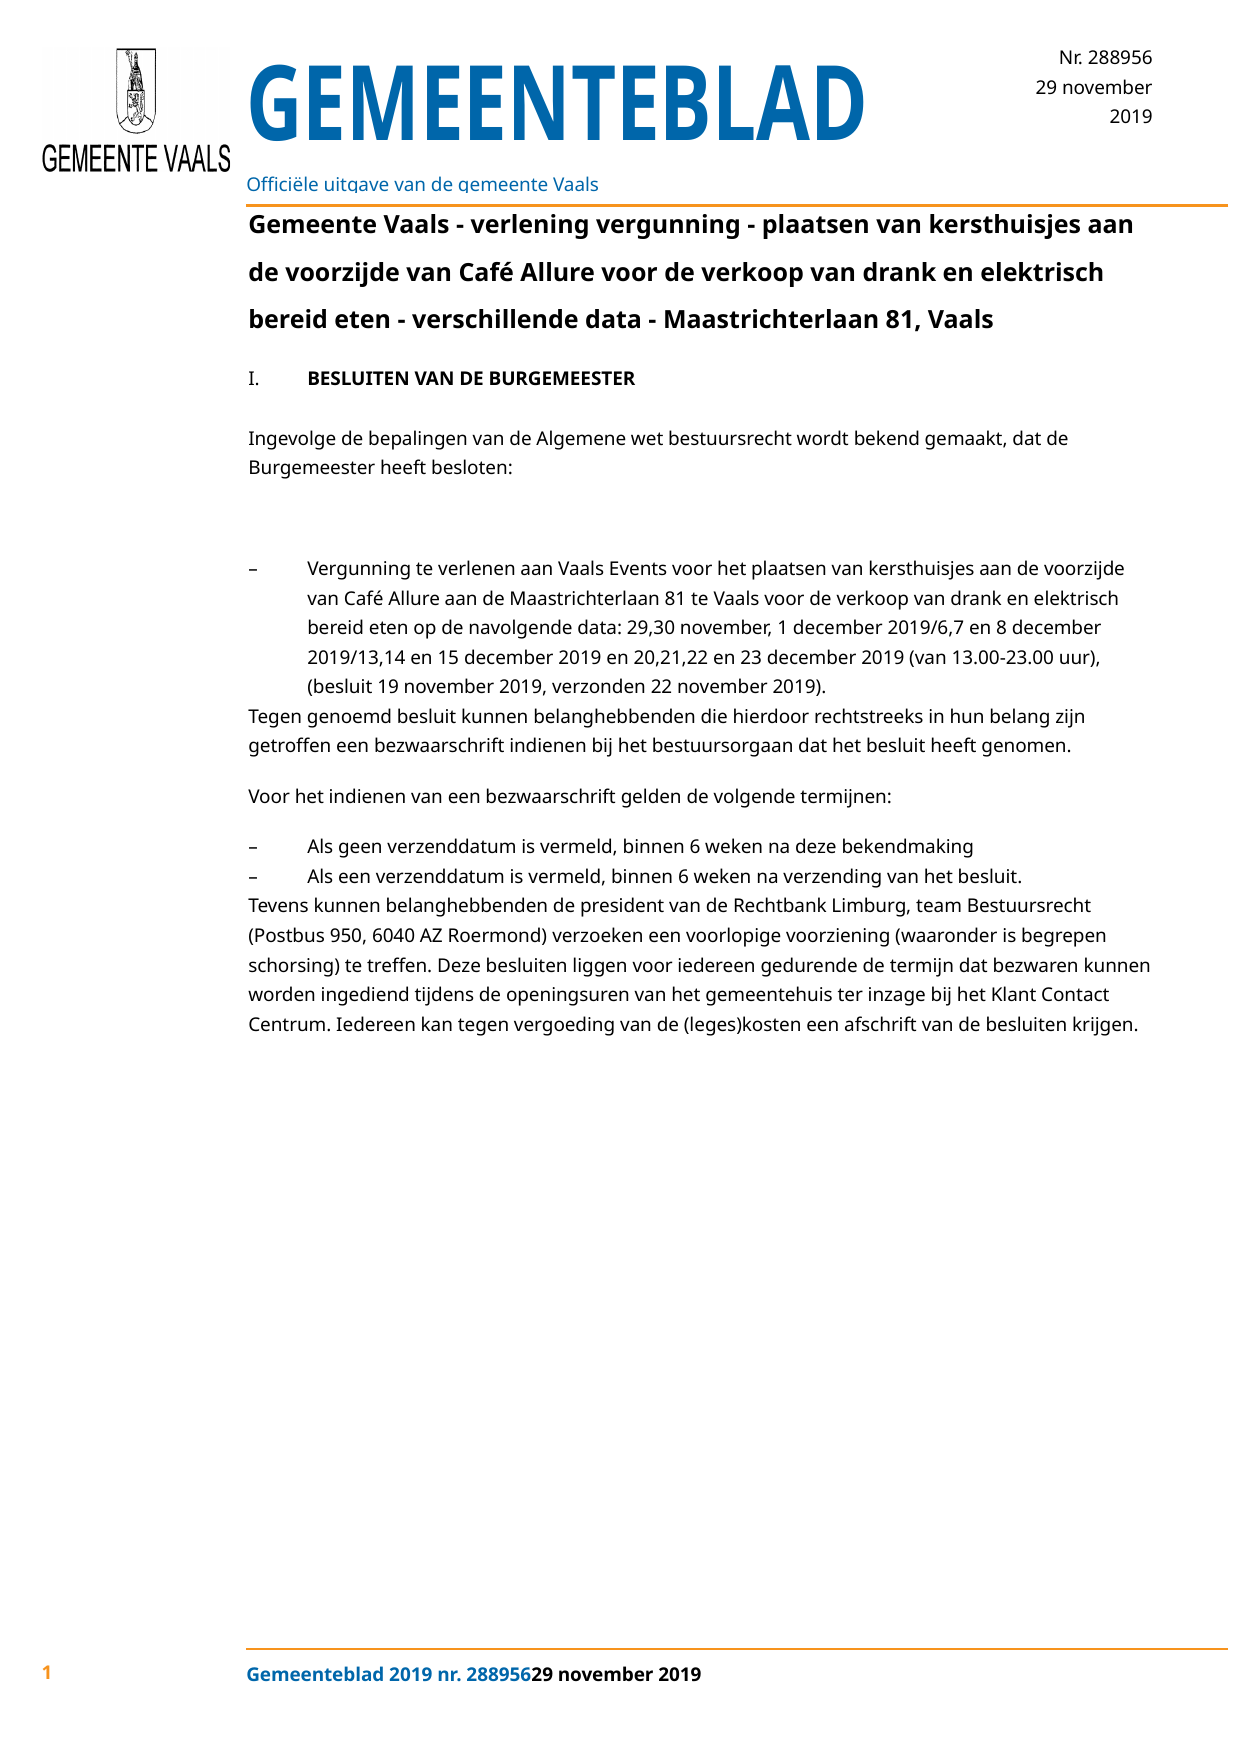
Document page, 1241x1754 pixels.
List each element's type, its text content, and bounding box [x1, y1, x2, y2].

list BESLUITEN VAN DE BURGEMEESTER [248, 366, 1152, 391]
picture [41, 47, 231, 172]
list Vergunning te verlenen aan Vaals Events voor het plaatsen van kersthuisjes aan de voorzijde van Café Allure aan de Maastrichterlaan 81 te Vaals voor de verkoop van drank en elektrisch bereid eten op de navolgende data: 29,30 november, 1 december 2019/6,7 en 8 december 2019/13,14 en 15 december 2019 en 20,21,22 en 23 december 2019 (van 13.00-23.00 uur), (besluit 19 november 2019, verzonden 22 november 2019). [248, 555, 1152, 699]
text Gemeente Vaals - verlening vergunning - plaatsen van kersthuisjes aan de voorzijde van Café Allure voor de verkoop van drank en elektrisch bereid eten - verschillende data - Maastrichterlaan 81, Vaals [248, 207, 1152, 336]
text Tegen genoemd besluit kunnen belanghebbenden die hierdoor rechtstreeks in hun belang zijn getroffen een bezwaarschrift indienen bij het bestuursorgaan dat het besluit heeft genomen. [248, 703, 1152, 758]
text Ingevolge de bepalingen van de Algemene wet bestuursrecht wordt bekend gemaakt, dat de Burgemeester heeft besloten: [248, 425, 1152, 480]
list Als een verzenddatum is vermeld, binnen 6 weken na verzending van het besluit. [248, 863, 1152, 889]
text Voor het indienen van een bezwaarschrift gelden de volgende termijnen: [248, 783, 1152, 809]
list Als geen verzenddatum is vermeld, binnen 6 weken na deze bekendmaking [248, 833, 1152, 859]
text Tevens kunnen belanghebbenden de president van de Rechtbank Limburg, team Bestuursrecht (Postbus 950, 6040 AZ Roermond) verzoeken een voorlopige voorziening (waaronder is begrepen schorsing) te treffen. Deze besluiten liggen voor iedereen gedurende de termijn dat bezwaren kunnen worden ingediend tijdens de openingsuren van het gemeentehuis ter inzage bij het Klant Contact Centrum. Iedereen kan tegen vergoeding van de (leges)kosten een afschrift van de besluiten krijgen. [248, 893, 1152, 1037]
